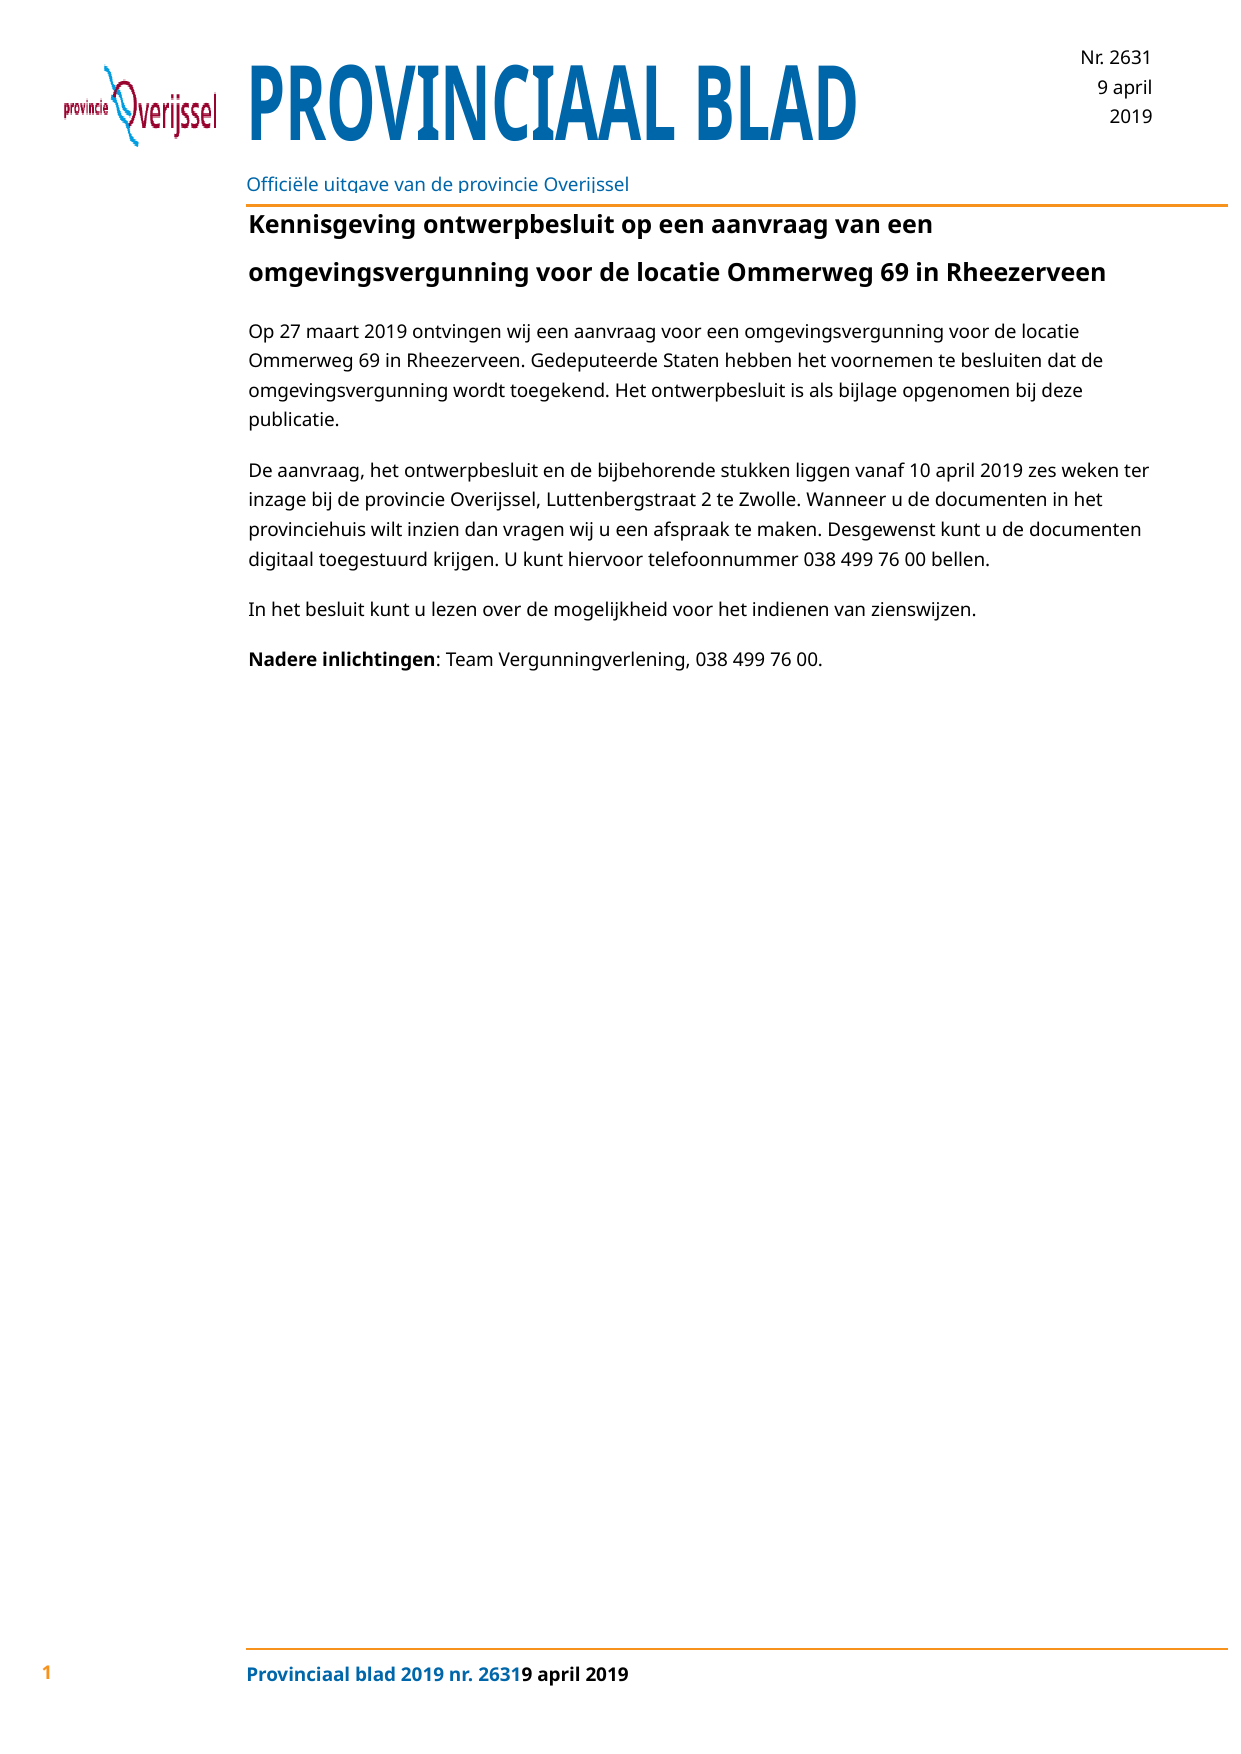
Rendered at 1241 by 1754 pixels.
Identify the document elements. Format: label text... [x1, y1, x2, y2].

text Op 27 maart 2019 ontvingen wij een aanvraag voor een omgevingsvergunning voor de locatie Ommerweg 69 in Rheezerveen. Gedeputeerde Staten hebben het voornemen te besluiten dat de omgevingsvergunning wordt toegekend. Het ontwerpbesluit is als bijlage opgenomen bij deze publicatie. [248, 318, 1152, 432]
picture [41, 47, 231, 172]
text Nadere inlichtingen: Team Vergunningverlening, 038 499 76 00. [248, 647, 1152, 672]
text De aanvraag, het ontwerpbesluit en de bijbehorende stukken liggen vanaf 10 april 2019 zes weken ter inzage bij de provincie Overijssel, Luttenbergstraat 2 te Zwolle. Wanneer u de documenten in het provinciehuis wilt inzien dan vragen wij u een afspraak te maken. Desgewenst kunt u de documenten digitaal toegestuurd krijgen. U kunt hiervoor telefoonnummer 038 499 76 00 bellen. [248, 457, 1152, 572]
text Kennisgeving ontwerpbesluit op een aanvraag van een omgevingsvergunning voor de locatie Ommerweg 69 in Rheezerveen [248, 207, 1152, 288]
text In het besluit kunt u lezen over de mogelijkheid voor het indienen van zienswijzen. [248, 596, 1152, 622]
